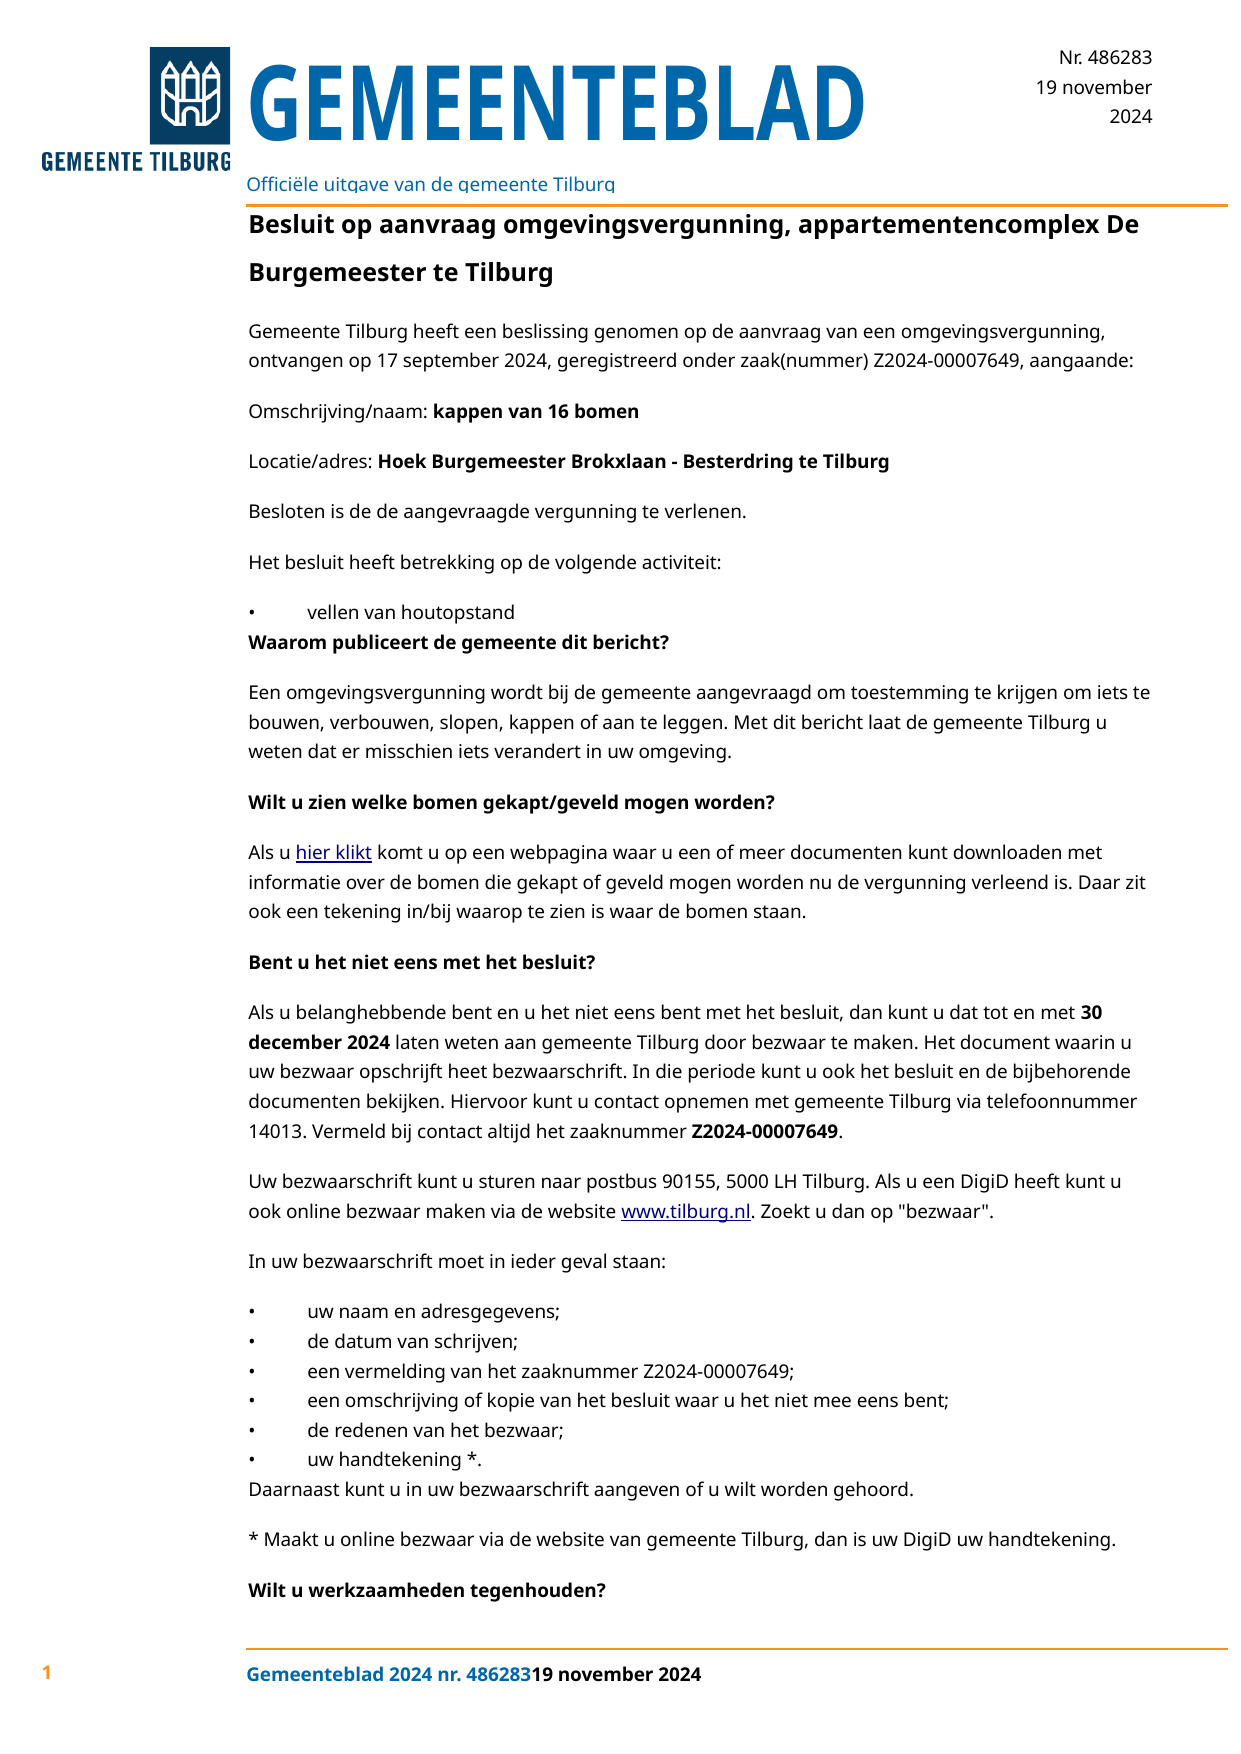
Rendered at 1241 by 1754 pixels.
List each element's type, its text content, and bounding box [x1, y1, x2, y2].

text Besloten is de de aangevraagde vergunning te verlenen. [248, 499, 1152, 524]
list vellen van houtopstand [248, 599, 1152, 625]
text Omschrijving/naam: kappen van 16 bomen [248, 398, 1152, 424]
text Daarnaast kunt u in uw bezwaarschrift aangeven of u wilt worden gehoord. [248, 1476, 1152, 1502]
text Wilt u zien welke bomen gekapt/geveld mogen worden? [248, 789, 1152, 815]
list een vermelding van het zaaknummer Z2024-00007649; [248, 1358, 1152, 1384]
text Uw bezwaarschrift kunt u sturen naar postbus 90155, 5000 LH Tilburg. Als u een DigiD heeft kunt u ook online bezwaar maken via de website www.tilburg.nl. Zoekt u dan op "bezwaar". [248, 1168, 1152, 1224]
list de redenen van het bezwaar; [248, 1417, 1152, 1443]
list de datum van schrijven; [248, 1328, 1152, 1354]
list een omschrijving of kopie van het besluit waar u het niet mee eens bent; [248, 1387, 1152, 1413]
text Een omgevingsvergunning wordt bij de gemeente aangevraagd om toestemming te krijgen om iets te bouwen, verbouwen, slopen, kappen of aan te leggen. Met dit bericht laat de gemeente Tilburg u weten dat er misschien iets verandert in uw omgeving. [248, 679, 1152, 764]
text Bent u het niet eens met het besluit? [248, 949, 1152, 975]
text Het besluit heeft betrekking op de volgende activiteit: [248, 549, 1152, 575]
text Besluit op aanvraag omgevingsvergunning, appartementencomplex De Burgemeester te Tilburg [248, 207, 1152, 288]
text Als u belanghebbende bent en u het niet eens bent met het besluit, dan kunt u dat tot en met 30 december 2024 laten weten aan gemeente Tilburg door bezwaar te maken. Het document waarin u uw bezwaar opschrijft heet bezwaarschrift. In die periode kunt u ook het besluit en de bijbehorende documenten bekijken. Hiervoor kunt u contact opnemen met gemeente Tilburg via telefoonnummer 14013. Vermeld bij contact altijd het zaaknummer Z2024-00007649. [248, 999, 1152, 1144]
text * Maakt u online bezwaar via de website van gemeente Tilburg, dan is uw DigiD uw handtekening. [248, 1527, 1152, 1552]
text In uw bezwaarschrift moet in ieder geval staan: [248, 1248, 1152, 1274]
list uw handtekening *. [248, 1447, 1152, 1472]
text Wilt u werkzaamheden tegenhouden? [248, 1577, 1152, 1603]
text Gemeente Tilburg heeft een beslissing genomen op de aanvraag van een omgevingsvergunning, ontvangen op 17 september 2024, geregistreerd onder zaak(nummer) Z2024-00007649, aangaande: [248, 318, 1152, 373]
text Als u hier klikt komt u op een webpagina waar u een of meer documenten kunt downloaden met informatie over de bomen die gekapt of geveld mogen worden nu de vergunning verleend is. Daar zit ook een tekening in/bij waarop te zien is waar de bomen staan. [248, 839, 1152, 924]
picture [41, 47, 231, 172]
text Locatie/adres: Hoek Burgemeester Brokxlaan - Besterdring te Tilburg [248, 448, 1152, 474]
text Waarom publiceert de gemeente dit bericht? [248, 629, 1152, 655]
list uw naam en adresgegevens; [248, 1299, 1152, 1324]
